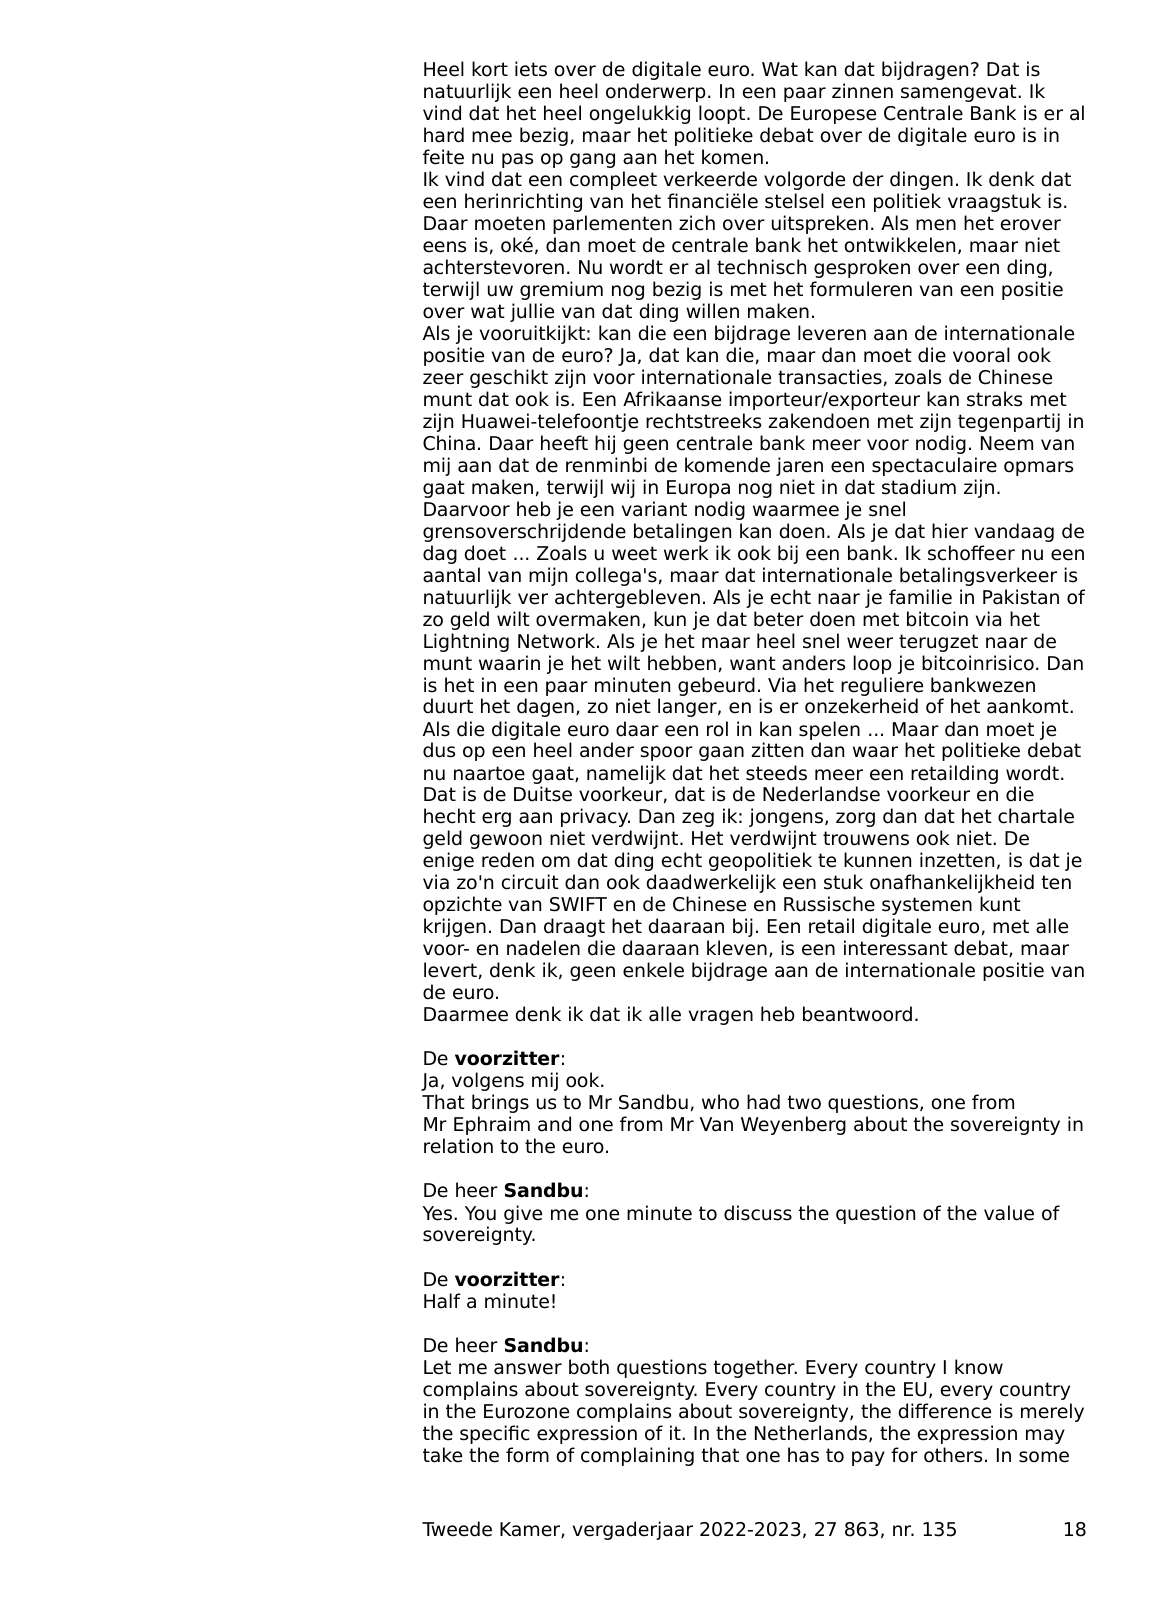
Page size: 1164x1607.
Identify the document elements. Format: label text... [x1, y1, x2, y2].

text Ik vind dat een compleet verkeerde volgorde der dingen. Ik denk dat een herinrichting van het financiële stelsel een politiek vraagstuk is. Daar moeten parlementen zich over uitspreken. Als men het erover eens is, oké, dan moet de centrale bank het ontwikkelen, maar niet achterstevoren. Nu wordt er al technisch gesproken over een ding, terwijl uw gremium nog bezig is met het formuleren van een positie over wat jullie van dat ding willen maken. [422, 169, 1087, 323]
text De voorzitter: [422, 1268, 1087, 1291]
text Daarvoor heb je een variant nodig waarmee je snel grensoverschrijdende betalingen kan doen. Als je dat hier vandaag de dag doet ... Zoals u weet werk ik ook bij een bank. Ik schoffeer nu een aantal van mijn collega's, maar dat internationale betalingsverkeer is natuurlijk ver achtergebleven. Als je echt naar je familie in Pakistan of zo geld wilt overmaken, kun je dat beter doen met bitcoin via het Lightning Network. Als je het maar heel snel weer terugzet naar de munt waarin je het wilt hebben, want anders loop je bitcoinrisico. Dan is het in een paar minuten gebeurd. Via het reguliere bankwezen duurt het dagen, zo niet langer, en is er onzekerheid of het aankomt. [422, 499, 1087, 718]
text Daarmee denk ik dat ik alle vragen heb beantwoord. [422, 1004, 1087, 1026]
text De heer Sandbu: [422, 1180, 1087, 1202]
text De voorzitter: [422, 1048, 1087, 1070]
text Let me answer both questions together. Every country I know complains about sovereignty. Every country in the EU, every country in the Eurozone complains about sovereignty, the difference is merely the specific expression of it. In the Netherlands, the expression may take the form of complaining that one has to pay for others. In some [422, 1357, 1087, 1467]
text Als je vooruitkijkt: kan die een bijdrage leveren aan de internationale positie van de euro? Ja, dat kan die, maar dan moet die vooral ook zeer geschikt zijn voor internationale transacties, zoals de Chinese munt dat ook is. Een Afrikaanse importeur/exporteur kan straks met zijn Huawei-telefoontje rechtstreeks zakendoen met zijn tegenpartij in China. Daar heeft hij geen centrale bank meer voor nodig. Neem van mij aan dat de renminbi de komende jaren een spectaculaire opmars gaat maken, terwijl wij in Europa nog niet in dat stadium zijn. [422, 323, 1087, 499]
text That brings us to Mr Sandbu, who had two questions, one from Mr Ephraim and one from Mr Van Weyenberg about the sovereignty in relation to the euro. [422, 1092, 1087, 1158]
text De heer Sandbu: [422, 1335, 1087, 1357]
text Yes. You give me one minute to discuss the question of the value of sovereignty. [422, 1202, 1087, 1246]
text Als die digitale euro daar een rol in kan spelen ... Maar dan moet je dus op een heel ander spoor gaan zitten dan waar het politieke debat nu naartoe gaat, namelijk dat het steeds meer een retailding wordt. Dat is de Duitse voorkeur, dat is de Nederlandse voorkeur en die hecht erg aan privacy. Dan zeg ik: jongens, zorg dan dat het chartale geld gewoon niet verdwijnt. Het verdwijnt trouwens ook niet. De enige reden om dat ding echt geopolitiek te kunnen inzetten, is dat je via zo'n circuit dan ook daadwerkelijk een stuk onafhankelijkheid ten opzichte van SWIFT en de Chinese en Russische systemen kunt krijgen. Dan draagt het daaraan bij. Een retail digitale euro, met alle voor- en nadelen die daaraan kleven, is een interessant debat, maar levert, denk ik, geen enkele bijdrage aan de internationale positie van de euro. [422, 718, 1087, 1004]
text Ja, volgens mij ook. [422, 1070, 1087, 1092]
text Heel kort iets over de digitale euro. Wat kan dat bijdragen? Dat is natuurlijk een heel onderwerp. In een paar zinnen samengevat. Ik vind dat het heel ongelukkig loopt. De Europese Centrale Bank is er al hard mee bezig, maar het politieke debat over de digitale euro is in feite nu pas op gang aan het komen. [422, 59, 1087, 169]
text Half a minute! [422, 1291, 1087, 1312]
